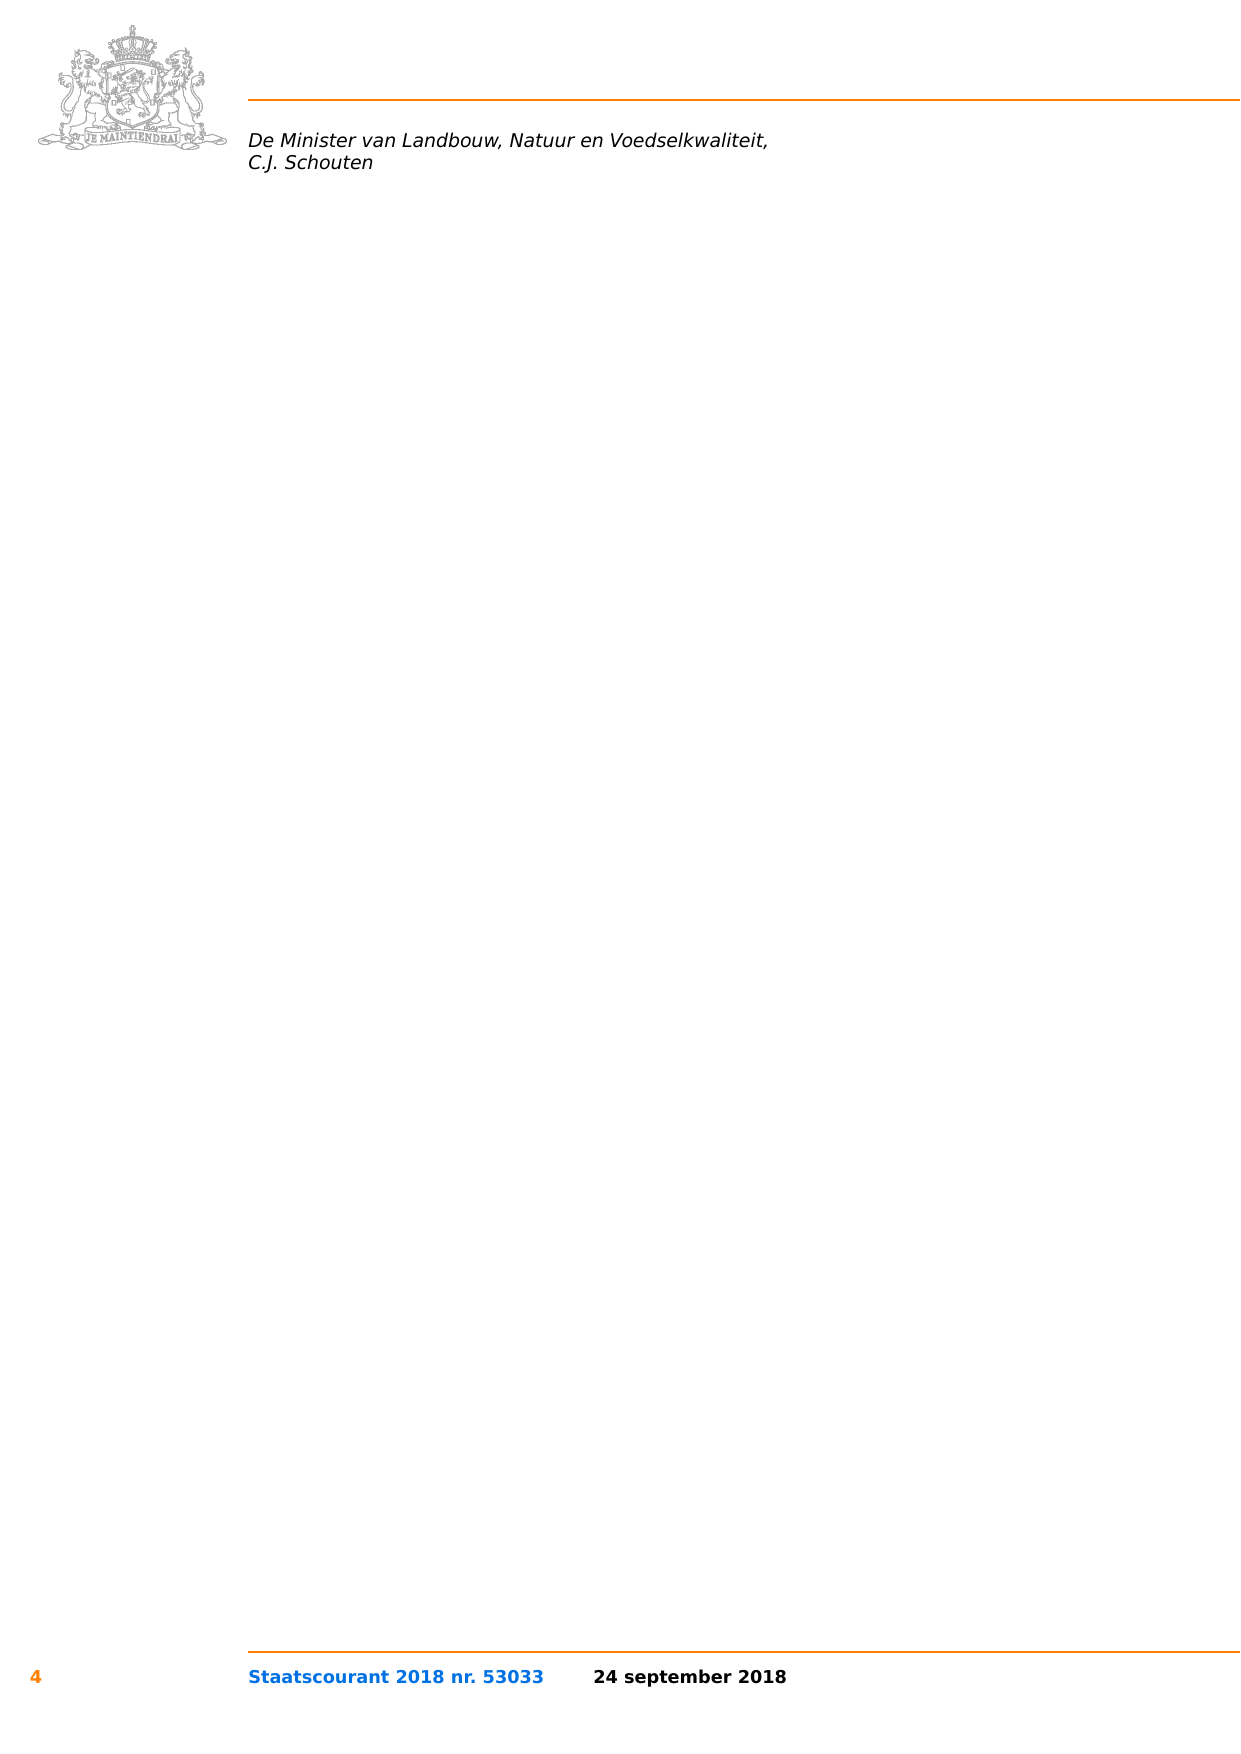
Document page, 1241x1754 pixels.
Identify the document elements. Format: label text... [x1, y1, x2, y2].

text De Minister van Landbouw, Natuur en Voedselkwaliteit, C.J. Schouten [248, 130, 1163, 174]
picture [38, 25, 227, 150]
